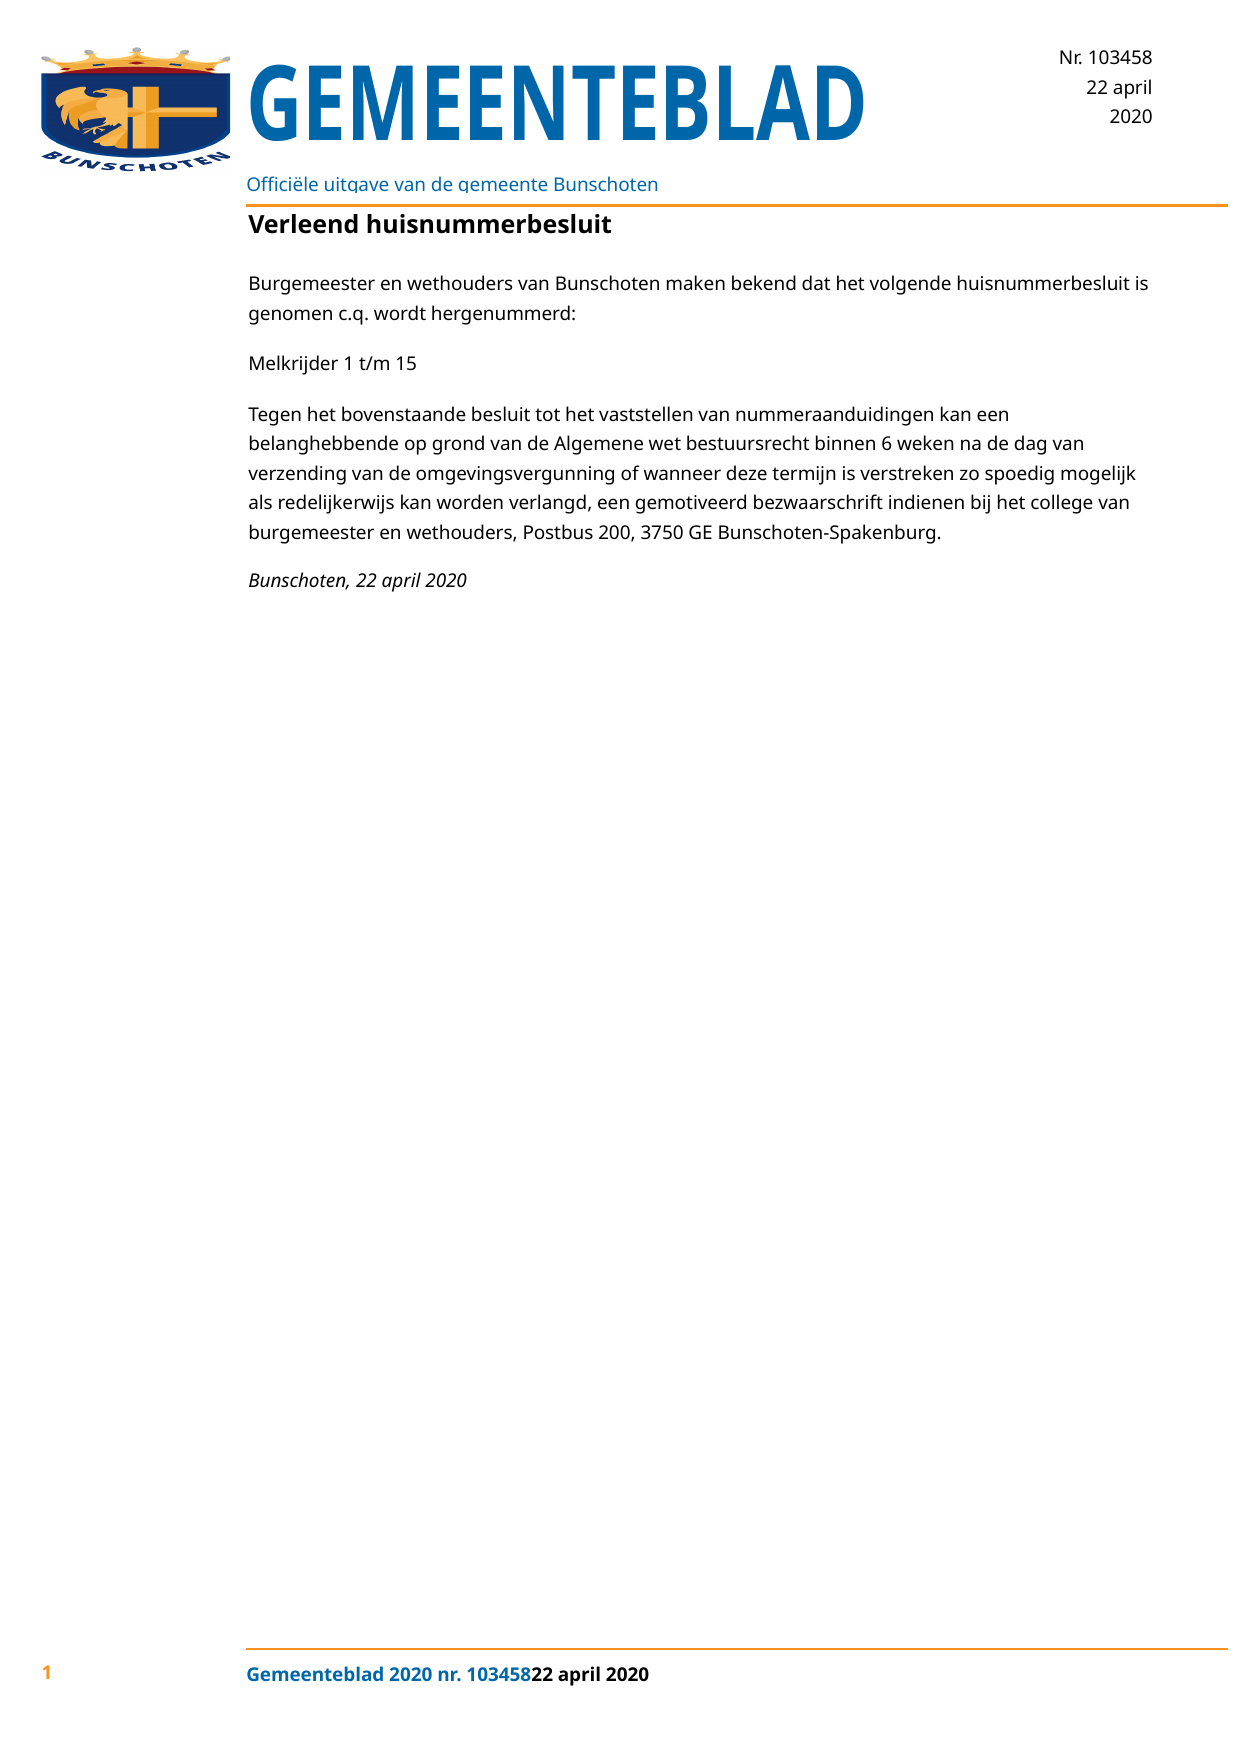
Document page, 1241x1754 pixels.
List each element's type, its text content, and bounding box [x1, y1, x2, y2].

text Tegen het bovenstaande besluit tot het vaststellen van nummeraanduidingen kan een belanghebbende op grond van de Algemene wet bestuursrecht binnen 6 weken na de dag van verzending van de omgevingsvergunning of wanneer deze termijn is verstreken zo spoedig mogelijk als redelijkerwijs kan worden verlangd, een gemotiveerd bezwaarschrift indienen bij het college van burgemeester en wethouders, Postbus 200, 3750 GE Bunschoten-Spakenburg. [248, 401, 1152, 545]
text Verleend huisnummerbesluit [248, 207, 1152, 241]
text Melkrijder 1 t/m 15 [248, 350, 1152, 376]
picture [41, 47, 231, 172]
text Burgemeester en wethouders van Bunschoten maken bekend dat het volgende huisnummerbesluit is genomen c.q. wordt hergenummerd: [248, 270, 1152, 326]
text Bunschoten, 22 april 2020 [248, 567, 1152, 593]
